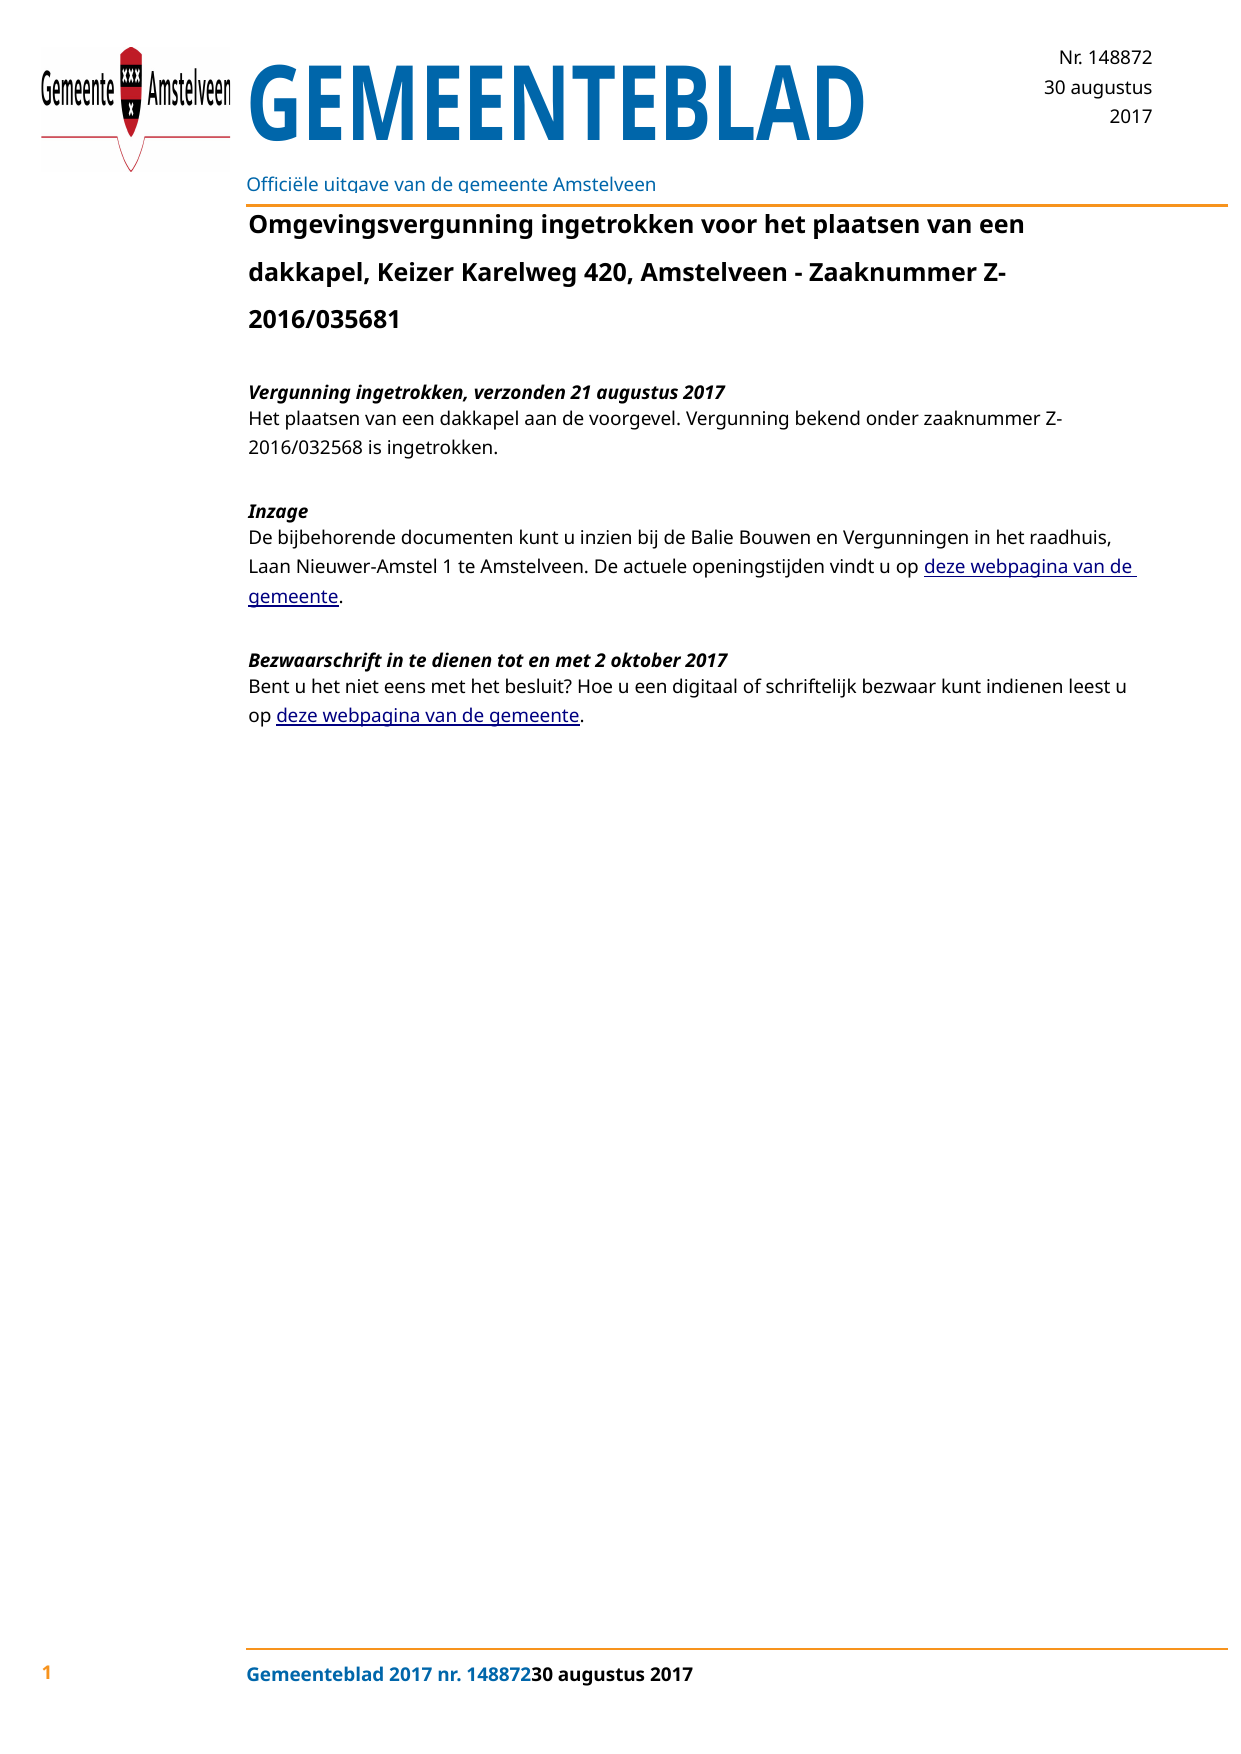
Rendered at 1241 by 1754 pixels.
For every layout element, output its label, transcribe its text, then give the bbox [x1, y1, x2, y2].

text Bent u het niet eens met het besluit? Hoe u een digitaal of schriftelijk bezwaar kunt indienen leest u op deze webpagina van de gemeente. [248, 673, 1152, 728]
text De bijbehorende documenten kunt u inzien bij de Balie Bouwen en Vergunningen in het raadhuis, Laan Nieuwer-Amstel 1 te Amstelveen. De actuele openingstijden vindt u op deze webpagina van de gemeente. [248, 524, 1152, 609]
text Vergunning ingetrokken, verzonden 21 augustus 2017 [248, 379, 1152, 405]
text Inzage [248, 498, 1152, 524]
text Bezwaarschrift in te dienen tot en met 2 oktober 2017 [248, 647, 1152, 673]
text Het plaatsen van een dakkapel aan de voorgevel. Vergunning bekend onder zaaknummer Z-2016/032568 is ingetrokken. [248, 405, 1152, 460]
text Omgevingsvergunning ingetrokken voor het plaatsen van een dakkapel, Keizer Karelweg 420, Amstelveen - Zaaknummer Z-2016/035681 [248, 207, 1152, 336]
picture [41, 47, 231, 172]
